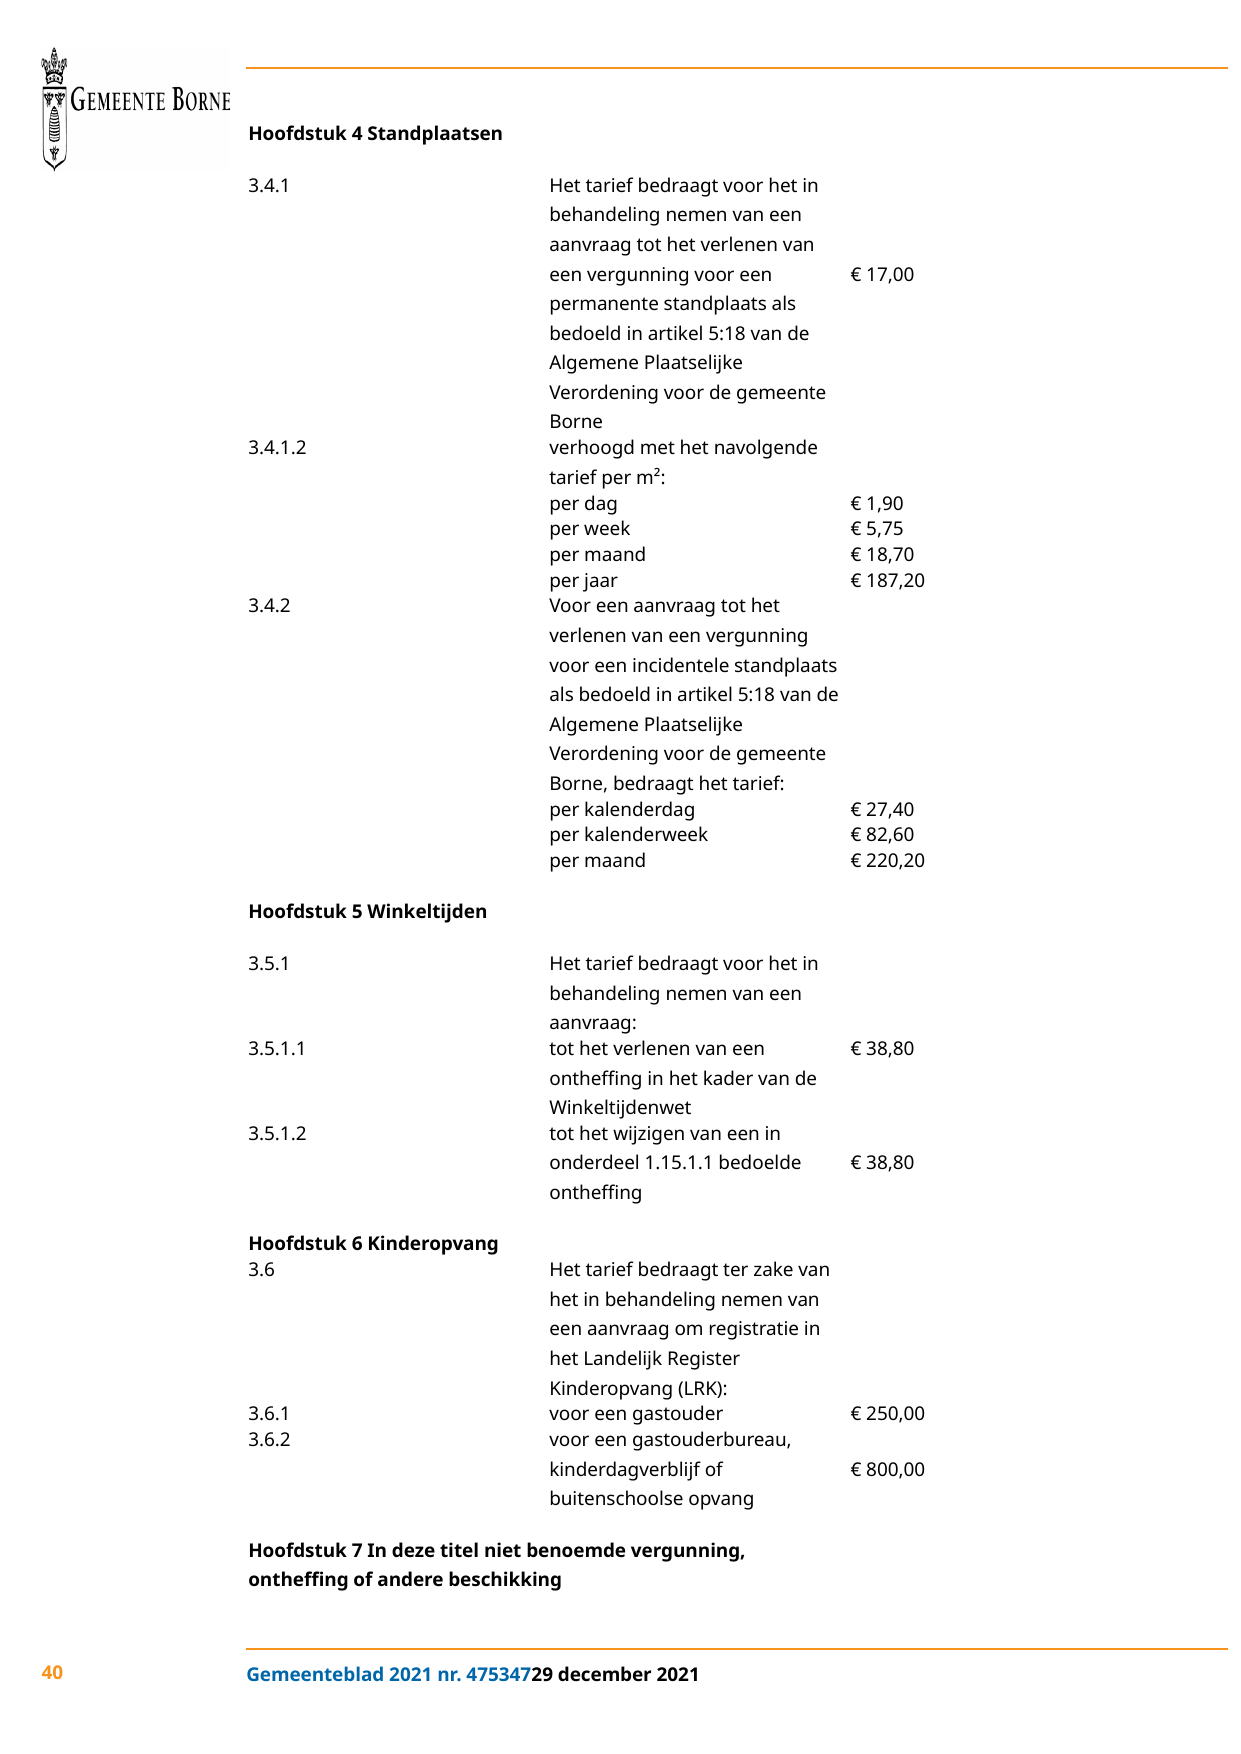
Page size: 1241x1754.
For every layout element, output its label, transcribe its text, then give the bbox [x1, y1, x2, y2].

table_cell [850, 873, 1152, 899]
table_cell [850, 950, 1152, 1035]
table_cell [850, 925, 1152, 950]
picture [41, 47, 231, 172]
table_cell [850, 1256, 1152, 1400]
table_cell € 38,80 [850, 1035, 1152, 1120]
table_cell [248, 515, 549, 541]
table_cell [248, 490, 549, 515]
table_cell 3.6.2 [248, 1426, 549, 1511]
table_cell € 82,60 [850, 822, 1152, 847]
table_cell [549, 1205, 850, 1231]
table_cell [850, 1537, 1152, 1592]
table_cell 3.4.1 [248, 172, 549, 434]
table_cell [850, 146, 1152, 172]
table_cell [248, 847, 549, 873]
table_cell 3.4.2 [248, 593, 549, 796]
table_cell [248, 95, 549, 121]
table_cell € 800,00 [850, 1426, 1152, 1511]
table_cell per week [549, 515, 850, 541]
table_cell [549, 873, 850, 899]
table_cell € 38,80 [850, 1120, 1152, 1205]
table_cell Hoofdstuk 4 Standplaatsen [248, 121, 850, 146]
table_cell per dag [549, 490, 850, 515]
table_cell [248, 873, 549, 899]
table_cell verhoogd met het navolgende tarief per m²: [549, 434, 850, 490]
table_cell 3.5.1.2 [248, 1120, 549, 1205]
table_cell [248, 541, 549, 567]
table_cell 3.5.1 [248, 950, 549, 1035]
table_cell Het tarief bedraagt ter zake van het in behandeling nemen van een aanvraag om registratie in het Landelijk Register Kinderopvang (LRK): [549, 1256, 850, 1400]
table_cell Hoofdstuk 5 Winkeltijden [248, 899, 850, 924]
table_cell € 1,90 [850, 490, 1152, 515]
table_cell [549, 1511, 850, 1537]
table_cell [850, 1231, 1152, 1256]
table_cell 3.6.1 [248, 1400, 549, 1426]
table_cell € 250,00 [850, 1400, 1152, 1426]
table_cell € 5,75 [850, 515, 1152, 541]
table_cell € 18,70 [850, 541, 1152, 567]
table_cell per kalenderdag [549, 796, 850, 822]
table_cell per jaar [549, 567, 850, 593]
table_cell voor een gastouderbureau, kinderdagverblijf of buitenschoolse opvang [549, 1426, 850, 1511]
table_cell Hoofdstuk 7 In deze titel niet benoemde vergunning, ontheffing of andere beschikking [248, 1537, 850, 1592]
table_cell 3.6 [248, 1256, 549, 1400]
table_cell [850, 434, 1152, 490]
table_cell [850, 899, 1152, 924]
table_cell [549, 146, 850, 172]
table_cell [850, 1511, 1152, 1537]
table_cell [248, 146, 549, 172]
table_cell [850, 121, 1152, 146]
table_cell [248, 796, 549, 822]
table_cell per kalenderweek [549, 822, 850, 847]
table_cell Voor een aanvraag tot het verlenen van een vergunning voor een incidentele standplaats als bedoeld in artikel 5:18 van de Algemene Plaatselijke Verordening voor de gemeente Borne, bedraagt het tarief: [549, 593, 850, 796]
table_cell [850, 593, 1152, 796]
table_cell tot het verlenen van een ontheffing in het kader van de Winkeltijdenwet [549, 1035, 850, 1120]
table_cell voor een gastouder [549, 1400, 850, 1426]
table_cell € 17,00 [850, 172, 1152, 434]
table_cell Het tarief bedraagt voor het in behandeling nemen van een aanvraag tot het verlenen van een vergunning voor een permanente standplaats als bedoeld in artikel 5:18 van de Algemene Plaatselijke Verordening voor de gemeente Borne [549, 172, 850, 434]
table_cell [248, 1205, 549, 1231]
table_cell [549, 925, 850, 950]
table_cell Hoofdstuk 6 Kinderopvang [248, 1231, 850, 1256]
table_cell [850, 95, 1152, 121]
table_cell 3.4.1.2 [248, 434, 549, 490]
table_cell [248, 822, 549, 847]
table_cell € 187,20 [850, 567, 1152, 593]
table_cell € 220,20 [850, 847, 1152, 873]
table_cell 3.5.1.1 [248, 1035, 549, 1120]
table_cell [248, 567, 549, 593]
table_cell [248, 1511, 549, 1537]
table_cell Het tarief bedraagt voor het in behandeling nemen van een aanvraag: [549, 950, 850, 1035]
table_cell tot het wijzigen van een in onderdeel 1.15.1.1 bedoelde ontheffing [549, 1120, 850, 1205]
table_cell [248, 925, 549, 950]
table_cell € 27,40 [850, 796, 1152, 822]
table_cell [549, 95, 850, 121]
table_cell per maand [549, 847, 850, 873]
table_cell [850, 1205, 1152, 1231]
table_cell per maand [549, 541, 850, 567]
